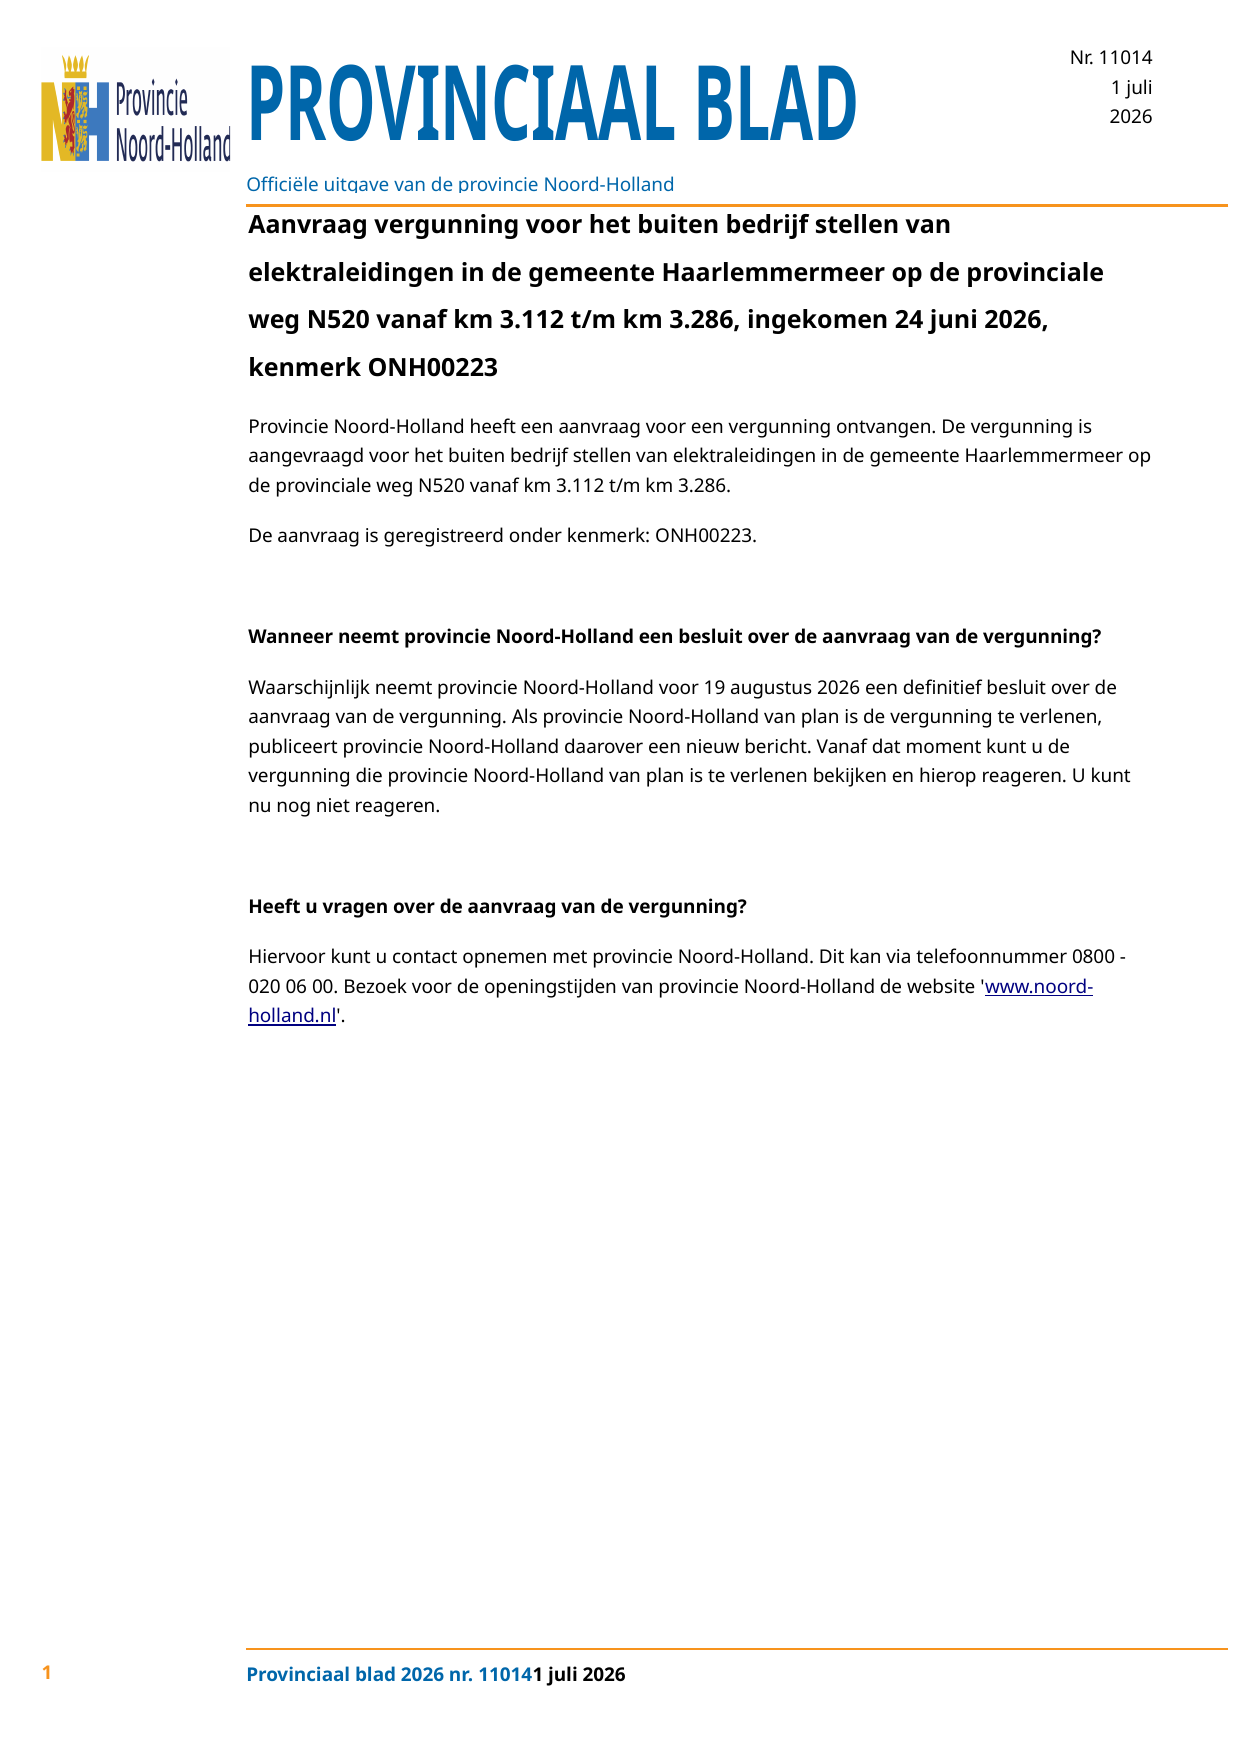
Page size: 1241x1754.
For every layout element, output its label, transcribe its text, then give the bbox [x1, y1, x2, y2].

text Aanvraag vergunning voor het buiten bedrijf stellen van elektraleidingen in de gemeente Haarlemmermeer op de provinciale weg N520 vanaf km 3.112 t/m km 3.286, ingekomen 24 juni 2026, kenmerk ONH00223 [248, 207, 1152, 384]
picture [41, 47, 231, 172]
text Heeft u vragen over de aanvraag van de vergunning? [248, 893, 1152, 919]
text De aanvraag is geregistreerd onder kenmerk: ONH00223. [248, 523, 1152, 548]
text Hiervoor kunt u contact opnemen met provincie Noord-Holland. Dit kan via telefoonnummer 0800 - 020 06 00. Bezoek voor de openingstijden van provincie Noord-Holland de website 'www.noord-holland.nl'. [248, 943, 1152, 1028]
text Waarschijnlijk neemt provincie Noord-Holland voor 19 augustus 2026 een definitief besluit over de aanvraag van de vergunning. Als provincie Noord-Holland van plan is de vergunning te verlenen, publiceert provincie Noord-Holland daarover een nieuw bericht. Vanaf dat moment kunt u de vergunning die provincie Noord-Holland van plan is te verlenen bekijken en hierop reageren. U kunt nu nog niet reageren. [248, 674, 1152, 818]
text Provincie Noord-Holland heeft een aanvraag voor een vergunning ontvangen. De vergunning is aangevraagd voor het buiten bedrijf stellen van elektraleidingen in de gemeente Haarlemmermeer op de provinciale weg N520 vanaf km 3.112 t/m km 3.286. [248, 413, 1152, 498]
text Wanneer neemt provincie Noord-Holland een besluit over de aanvraag van de vergunning? [248, 623, 1152, 649]
